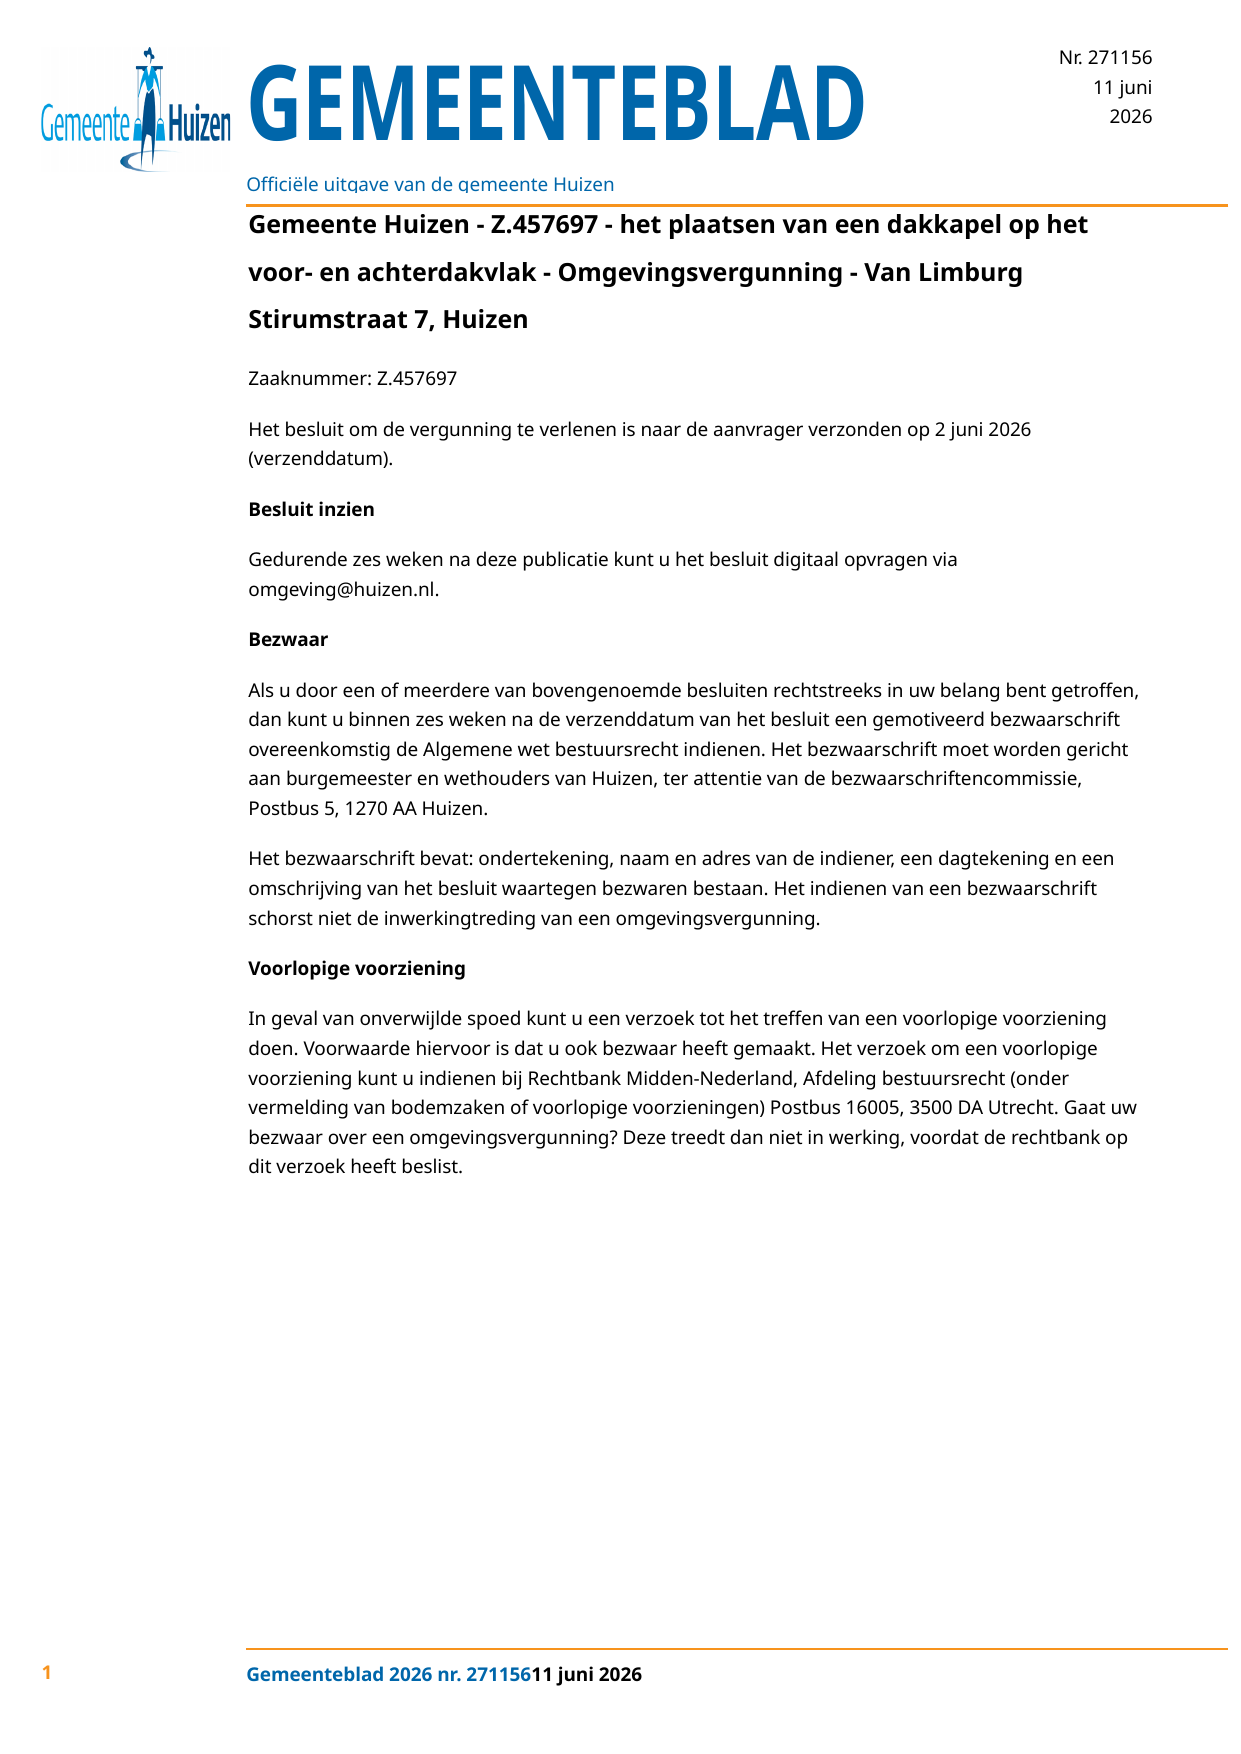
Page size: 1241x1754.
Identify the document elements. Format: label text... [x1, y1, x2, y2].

text Het bezwaarschrift bevat: ondertekening, naam en adres van de indiener, een dagtekening en een omschrijving van het besluit waartegen bezwaren bestaan. Het indienen van een bezwaarschrift schorst niet de inwerkingtreding van een omgevingsvergunning. [248, 846, 1152, 930]
picture [41, 47, 231, 172]
text Zaaknummer: Z.457697 [248, 366, 1152, 391]
text Het besluit om de vergunning te verlenen is naar de aanvrager verzonden op 2 juni 2026 (verzenddatum). [248, 416, 1152, 471]
text Bezwaar [248, 626, 1152, 652]
text Als u door een of meerdere van bovengenoemde besluiten rechtstreeks in uw belang bent getroffen, dan kunt u binnen zes weken na de verzenddatum van het besluit een gemotiveerd bezwaarschrift overeenkomstig de Algemene wet bestuursrecht indienen. Het bezwaarschrift moet worden gericht aan burgemeester en wethouders van Huizen, ter attentie van de bezwaarschriftencommissie, Postbus 5, 1270 AA Huizen. [248, 677, 1152, 821]
text Besluit inzien [248, 496, 1152, 522]
text Voorlopige voorziening [248, 955, 1152, 981]
text Gemeente Huizen - Z.457697 - het plaatsen van een dakkapel op het voor- en achterdakvlak - Omgevingsvergunning - Van Limburg Stirumstraat 7, Huizen [248, 207, 1152, 336]
text In geval van onverwijlde spoed kunt u een verzoek tot het treffen van een voorlopige voorziening doen. Voorwaarde hiervoor is dat u ook bezwaar heeft gemaakt. Het verzoek om een voorlopige voorziening kunt u indienen bij Rechtbank Midden-Nederland, Afdeling bestuursrecht (onder vermelding van bodemzaken of voorlopige voorzieningen) Postbus 16005, 3500 DA Utrecht. Gaat uw bezwaar over een omgevingsvergunning? Deze treedt dan niet in werking, voordat de rechtbank op dit verzoek heeft beslist. [248, 1006, 1152, 1179]
text Gedurende zes weken na deze publicatie kunt u het besluit digitaal opvragen via omgeving@huizen.nl. [248, 546, 1152, 602]
